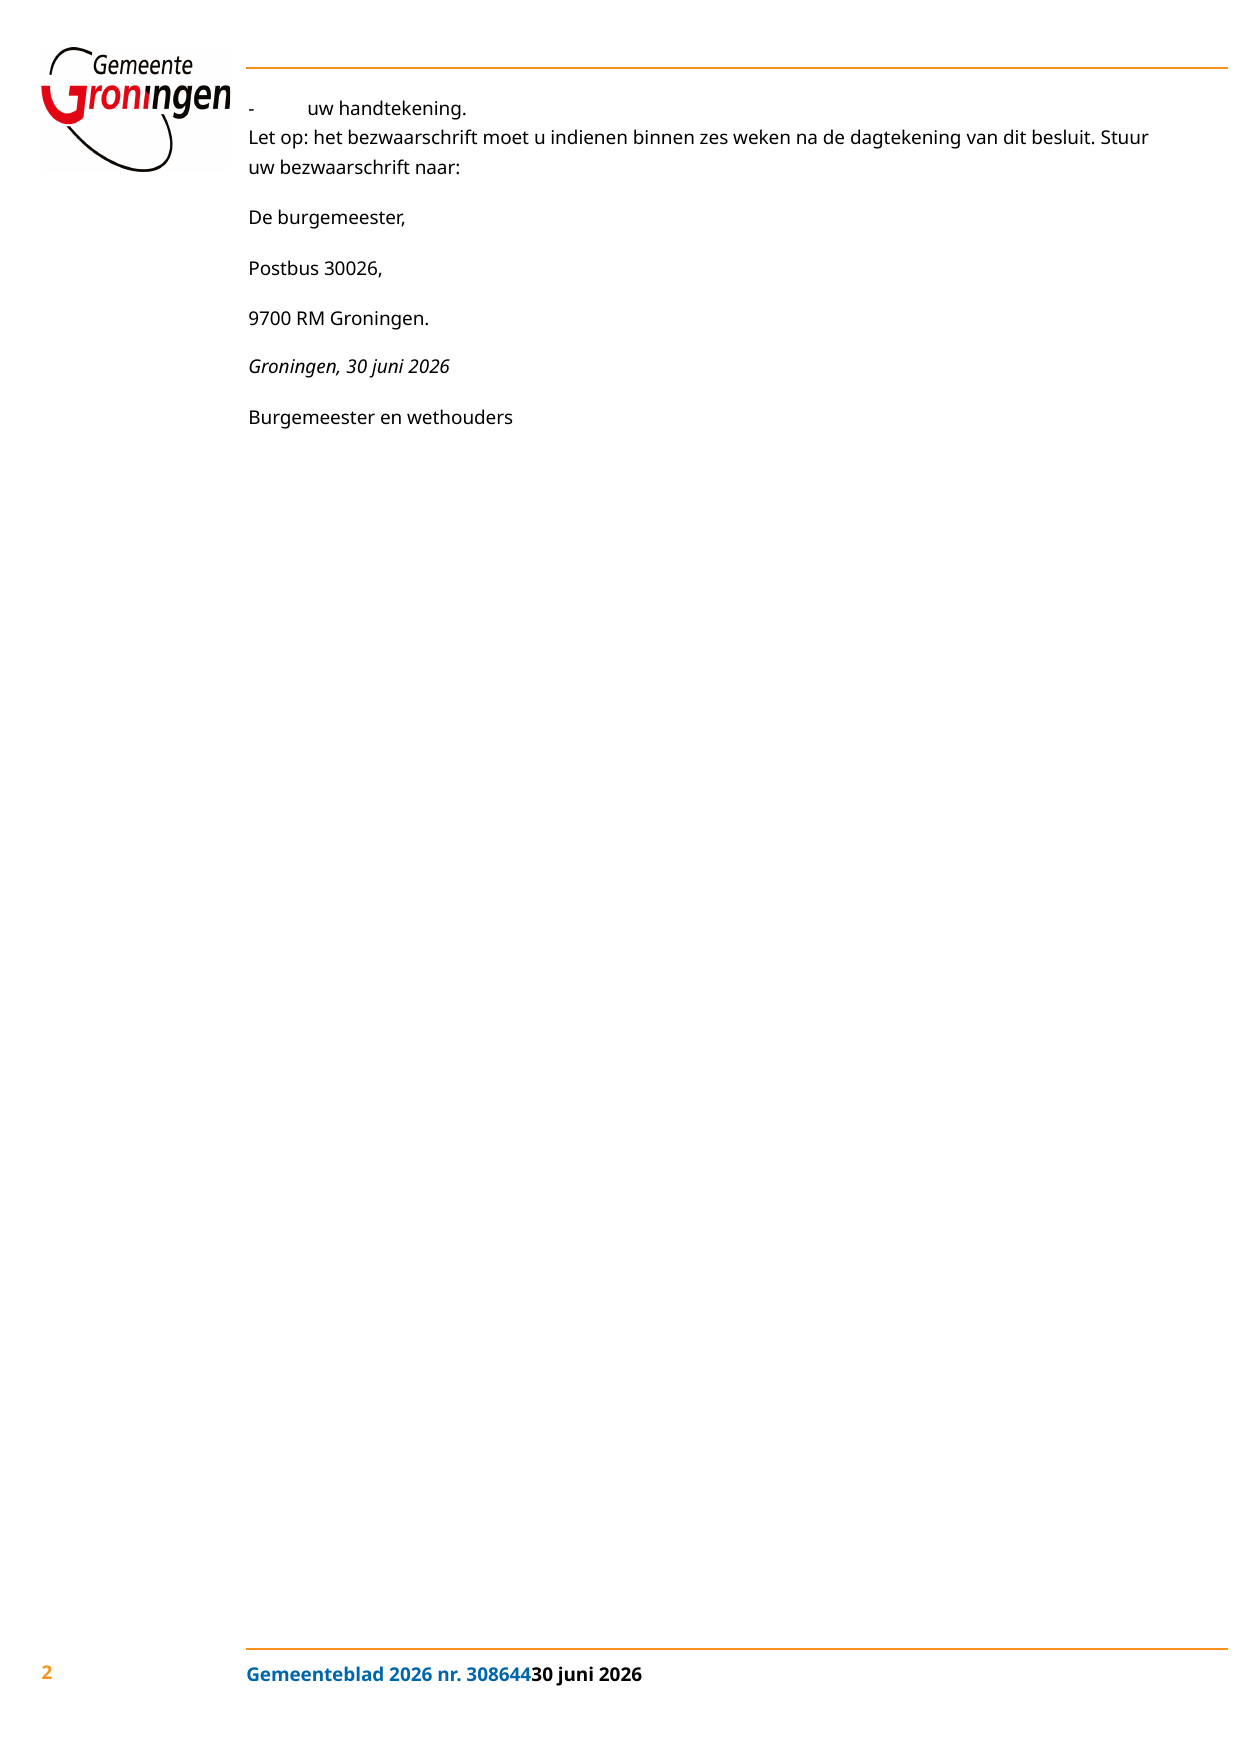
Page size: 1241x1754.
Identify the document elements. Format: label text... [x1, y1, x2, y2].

text Burgemeester en wethouders [248, 404, 1152, 430]
text 9700 RM Groningen. [248, 305, 1152, 331]
picture [41, 47, 231, 172]
text De burgemeester, [248, 204, 1152, 230]
text Groningen, 30 juni 2026 [248, 353, 1152, 379]
text Let op: het bezwaarschrift moet u indienen binnen zes weken na de dagtekening van dit besluit. Stuur uw bezwaarschrift naar: [248, 124, 1152, 180]
list uw handtekening. [248, 95, 1152, 121]
text Postbus 30026, [248, 255, 1152, 281]
